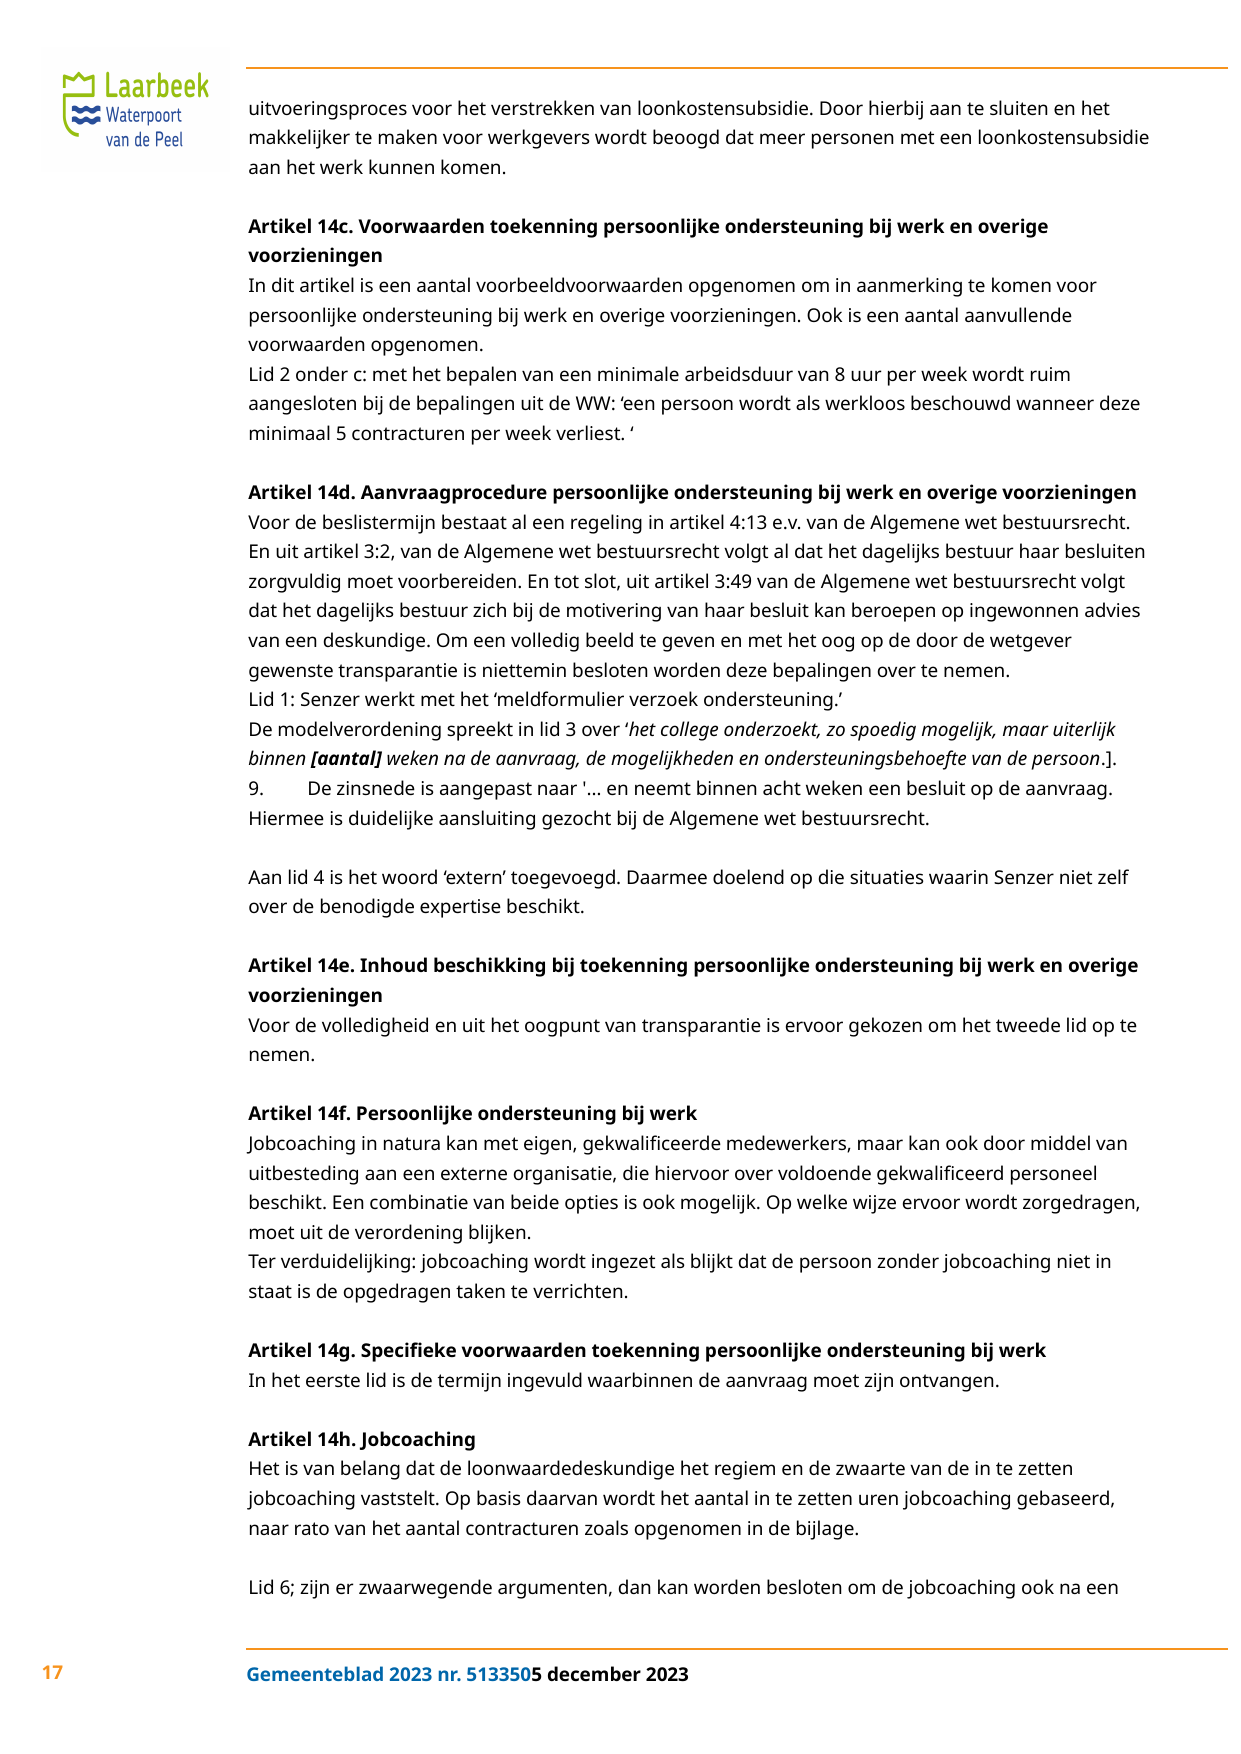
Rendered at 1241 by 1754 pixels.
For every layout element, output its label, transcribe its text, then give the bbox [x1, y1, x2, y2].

text Ter verduidelijking: jobcoaching wordt ingezet als blijkt dat de persoon zonder jobcoaching niet in staat is de opgedragen taken te verrichten. [248, 1248, 1152, 1304]
text Artikel 14d. Aanvraagprocedure persoonlijke ondersteuning bij werk en overige voorzieningen [248, 479, 1152, 505]
text Jobcoaching in natura kan met eigen, gekwalificeerde medewerkers, maar kan ook door middel van uitbesteding aan een externe organisatie, die hiervoor over voldoende gekwalificeerd personeel beschikt. Een combinatie van beide opties is ook mogelijk. Op welke wijze ervoor wordt zorgedragen, moet uit de verordening blijken. [248, 1130, 1152, 1245]
picture [41, 47, 231, 172]
text Voor de beslistermijn bestaat al een regeling in artikel 4:13 e.v. van de Algemene wet bestuursrecht. En uit artikel 3:2, van de Algemene wet bestuursrecht volgt al dat het dagelijks bestuur haar besluiten zorgvuldig moet voorbereiden. En tot slot, uit artikel 3:49 van de Algemene wet bestuursrecht volgt dat het dagelijks bestuur zich bij de motivering van haar besluit kan beroepen op ingewonnen advies van een deskundige. Om een volledig beeld te geven en met het oog op de door de wetgever gewenste transparantie is niettemin besloten worden deze bepalingen over te nemen. [248, 509, 1152, 683]
text Artikel 14e. Inhoud beschikking bij toekenning persoonlijke ondersteuning bij werk en overige voorzieningen [248, 953, 1152, 1008]
text Aan lid 4 is het woord ‘extern’ toegevoegd. Daarmee doelend op die situaties waarin Senzer niet zelf over de benodigde expertise beschikt. [248, 864, 1152, 919]
text De modelverordening spreekt in lid 3 over ‘het college onderzoekt, zo spoedig mogelijk, maar uiterlijk binnen [aantal] weken na de aanvraag, de mogelijkheden en ondersteuningsbehoefte van de persoon.]. [248, 716, 1152, 771]
text Artikel 14f. Persoonlijke ondersteuning bij werk [248, 1101, 1152, 1126]
text Lid 6; zijn er zwaarwegende argumenten, dan kan worden besloten om de jobcoaching ook na een [248, 1574, 1152, 1600]
text Voor de volledigheid en uit het oogpunt van transparantie is ervoor gekozen om het tweede lid op te nemen. [248, 1012, 1152, 1067]
text Artikel 14h. Jobcoaching [248, 1426, 1152, 1452]
list De zinsnede is aangepast naar '… en neemt binnen acht weken een besluit op de aanvraag. [248, 775, 1152, 801]
text In het eerste lid is de termijn ingevuld waarbinnen de aanvraag moet zijn ontvangen. [248, 1367, 1152, 1393]
text Lid 2 onder c: met het bepalen van een minimale arbeidsduur van 8 uur per week wordt ruim aangesloten bij de bepalingen uit de WW: ‘een persoon wordt als werkloos beschouwd wanneer deze minimaal 5 contracturen per week verliest. ‘ [248, 361, 1152, 446]
text Hiermee is duidelijke aansluiting gezocht bij de Algemene wet bestuursrecht. [248, 805, 1152, 831]
text Artikel 14c. Voorwaarden toekenning persoonlijke ondersteuning bij werk en overige voorzieningen [248, 213, 1152, 268]
text Lid 1: Senzer werkt met het ‘meldformulier verzoek ondersteuning.’ [248, 686, 1152, 712]
text In dit artikel is een aantal voorbeeldvoorwaarden opgenomen om in aanmerking te komen voor persoonlijke ondersteuning bij werk en overige voorzieningen. Ook is een aantal aanvullende voorwaarden opgenomen. [248, 272, 1152, 357]
text Het is van belang dat de loonwaardedeskundige het regiem en de zwaarte van de in te zetten jobcoaching vaststelt. Op basis daarvan wordt het aantal in te zetten uren jobcoaching gebaseerd, naar rato van het aantal contracturen zoals opgenomen in de bijlage. [248, 1456, 1152, 1541]
text Artikel 14g. Specifieke voorwaarden toekenning persoonlijke ondersteuning bij werk [248, 1337, 1152, 1363]
text uitvoeringsproces voor het verstrekken van loonkostensubsidie. Door hierbij aan te sluiten en het makkelijker te maken voor werkgevers wordt beoogd dat meer personen met een loonkostensubsidie aan het werk kunnen komen. [248, 95, 1152, 180]
